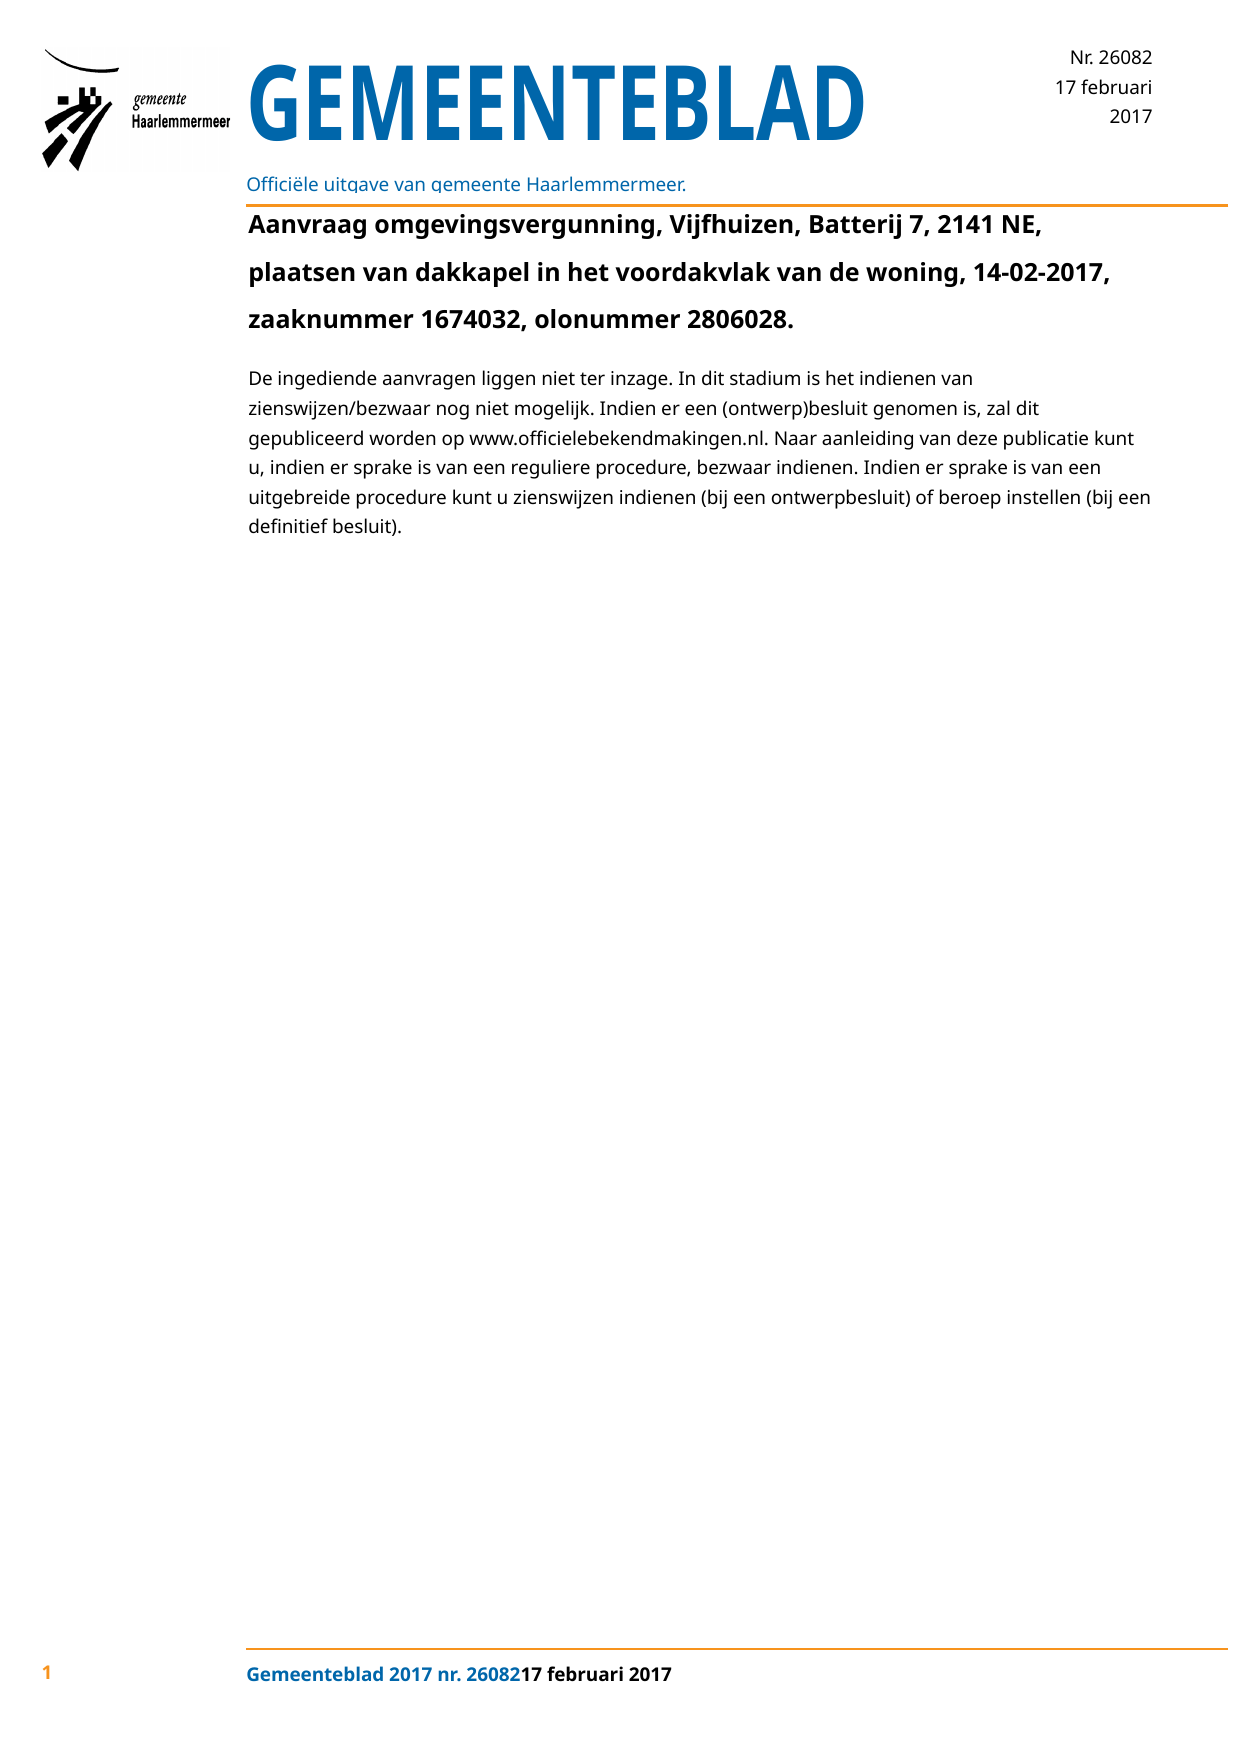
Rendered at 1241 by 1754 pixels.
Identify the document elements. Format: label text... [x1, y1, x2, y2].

text De ingediende aanvragen liggen niet ter inzage. In dit stadium is het indienen van zienswijzen/bezwaar nog niet mogelijk. Indien er een (ontwerp)besluit genomen is, zal dit gepubliceerd worden op www.officielebekendmakingen.nl. Naar aanleiding van deze publicatie kunt u, indien er sprake is van een reguliere procedure, bezwaar indienen. Indien er sprake is van een uitgebreide procedure kunt u zienswijzen indienen (bij een ontwerpbesluit) of beroep instellen (bij een definitief besluit). [248, 366, 1152, 539]
picture [41, 47, 231, 172]
text Aanvraag omgevingsvergunning, Vijfhuizen, Batterij 7, 2141 NE, plaatsen van dakkapel in het voordakvlak van de woning, 14-02-2017, zaaknummer 1674032, olonummer 2806028. [248, 207, 1152, 336]
